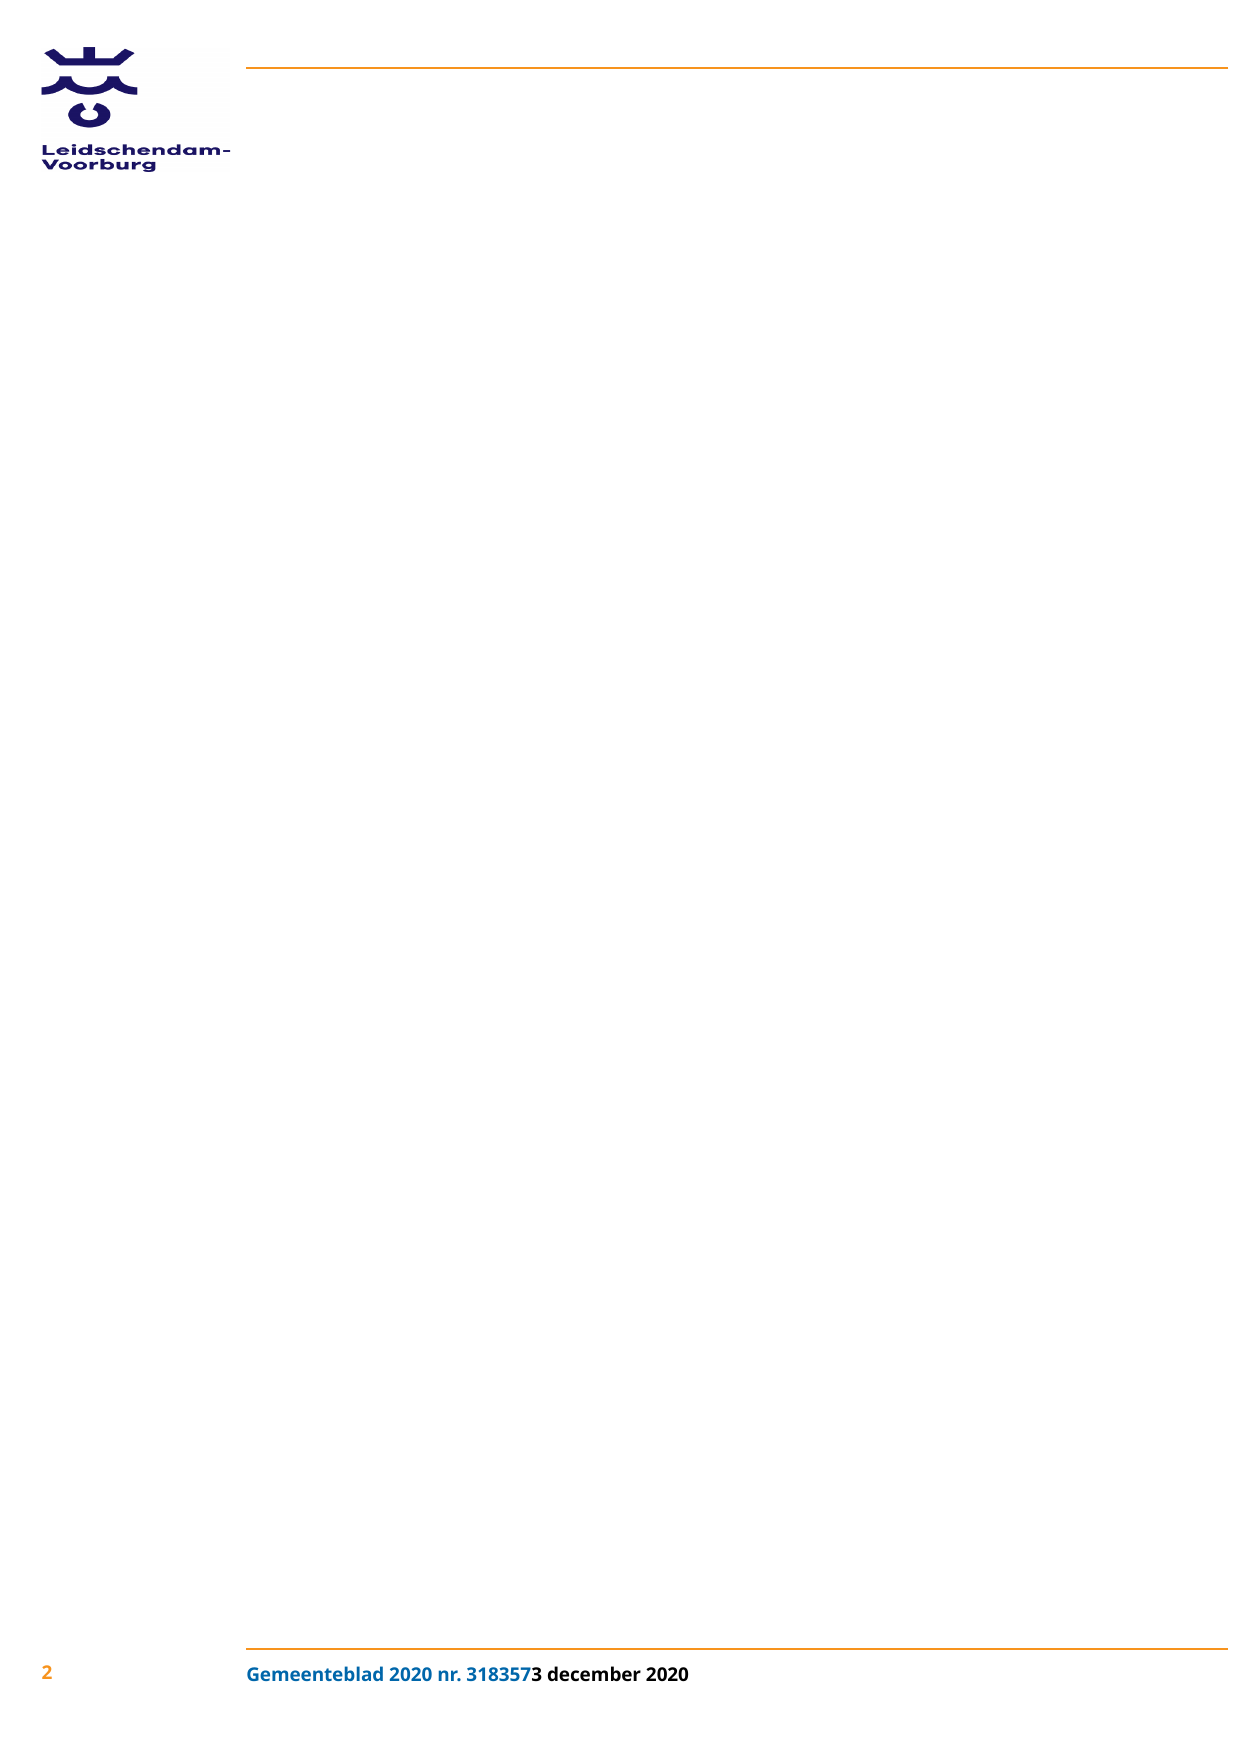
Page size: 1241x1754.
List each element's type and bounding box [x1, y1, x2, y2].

picture [41, 47, 231, 172]
